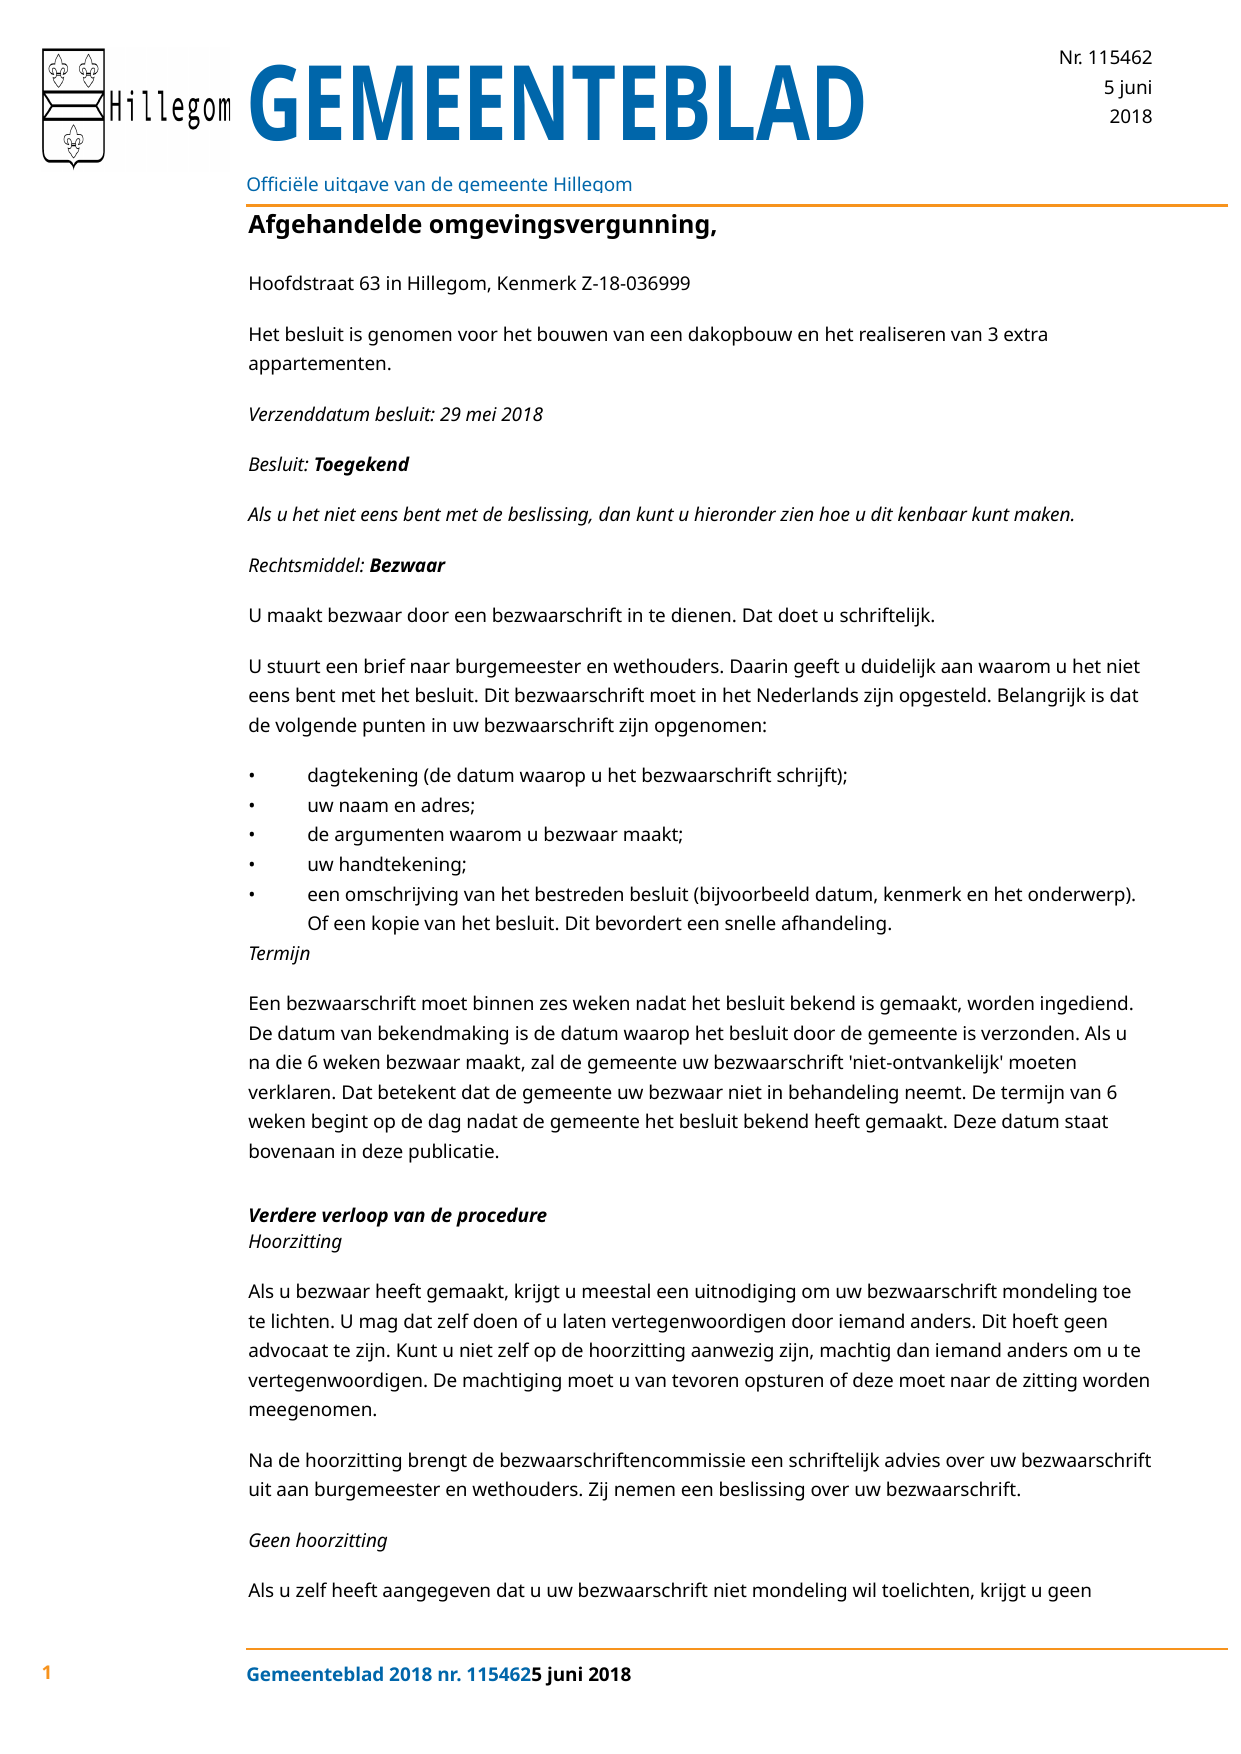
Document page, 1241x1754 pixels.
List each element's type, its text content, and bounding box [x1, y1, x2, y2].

text Besluit: Toegekend [248, 451, 1152, 477]
text Hoofdstraat 63 in Hillegom, Kenmerk Z-18-036999 [248, 270, 1152, 296]
list dagtekening (de datum waarop u het bezwaarschrift schrijft); [248, 762, 1152, 788]
text U maakt bezwaar door een bezwaarschrift in te dienen. Dat doet u schriftelijk. [248, 602, 1152, 628]
list een omschrijving van het bestreden besluit (bijvoorbeeld datum, kenmerk en het onderwerp). Of een kopie van het besluit. Dit bevordert een snelle afhandeling. [248, 881, 1152, 936]
list de argumenten waarom u bezwaar maakt; [248, 822, 1152, 847]
list uw handtekening; [248, 851, 1152, 877]
text Het besluit is genomen voor het bouwen van een dakopbouw en het realiseren van 3 extra appartementen. [248, 321, 1152, 376]
text Als u het niet eens bent met de beslissing, dan kunt u hieronder zien hoe u dit kenbaar kunt maken. [248, 502, 1152, 527]
text U stuurt een brief naar burgemeester en wethouders. Daarin geeft u duidelijk aan waarom u het niet eens bent met het besluit. Dit bezwaarschrift moet in het Nederlands zijn opgesteld. Belangrijk is dat de volgende punten in uw bezwaarschrift zijn opgenomen: [248, 653, 1152, 738]
text Als u bezwaar heeft gemaakt, krijgt u meestal een uitnodiging om uw bezwaarschrift mondeling toe te lichten. U mag dat zelf doen of u laten vertegenwoordigen door iemand anders. Dit hoeft geen advocaat te zijn. Kunt u niet zelf op de hoorzitting aanwezig zijn, machtig dan iemand anders om u te vertegenwoordigen. De machtiging moet u van tevoren opsturen of deze moet naar de zitting worden meegenomen. [248, 1278, 1152, 1422]
text Verdere verloop van de procedure [248, 1202, 1152, 1228]
list uw naam en adres; [248, 792, 1152, 818]
text Als u zelf heeft aangegeven dat u uw bezwaarschrift niet mondeling wil toelichten, krijgt u geen [248, 1577, 1152, 1603]
text Hoorzitting [248, 1228, 1152, 1254]
text Na de hoorzitting brengt de bezwaarschriftencommissie een schriftelijk advies over uw bezwaarschrift uit aan burgemeester en wethouders. Zij nemen een beslissing over uw bezwaarschrift. [248, 1447, 1152, 1502]
text Een bezwaarschrift moet binnen zes weken nadat het besluit bekend is gemaakt, worden ingediend. De datum van bekendmaking is de datum waarop het besluit door de gemeente is verzonden. Als u na die 6 weken bezwaar maakt, zal de gemeente uw bezwaarschrift 'niet-ontvankelijk' moeten verklaren. Dat betekent dat de gemeente uw bezwaar niet in behandeling neemt. De termijn van 6 weken begint op de dag nadat de gemeente het besluit bekend heeft gemaakt. Deze datum staat bovenaan in deze publicatie. [248, 990, 1152, 1164]
text Geen hoorzitting [248, 1527, 1152, 1553]
picture [41, 47, 231, 172]
text Termijn [248, 940, 1152, 966]
text Rechtsmiddel: Bezwaar [248, 552, 1152, 578]
text Afgehandelde omgevingsvergunning, [248, 207, 1152, 241]
text Verzenddatum besluit: 29 mei 2018 [248, 401, 1152, 426]
